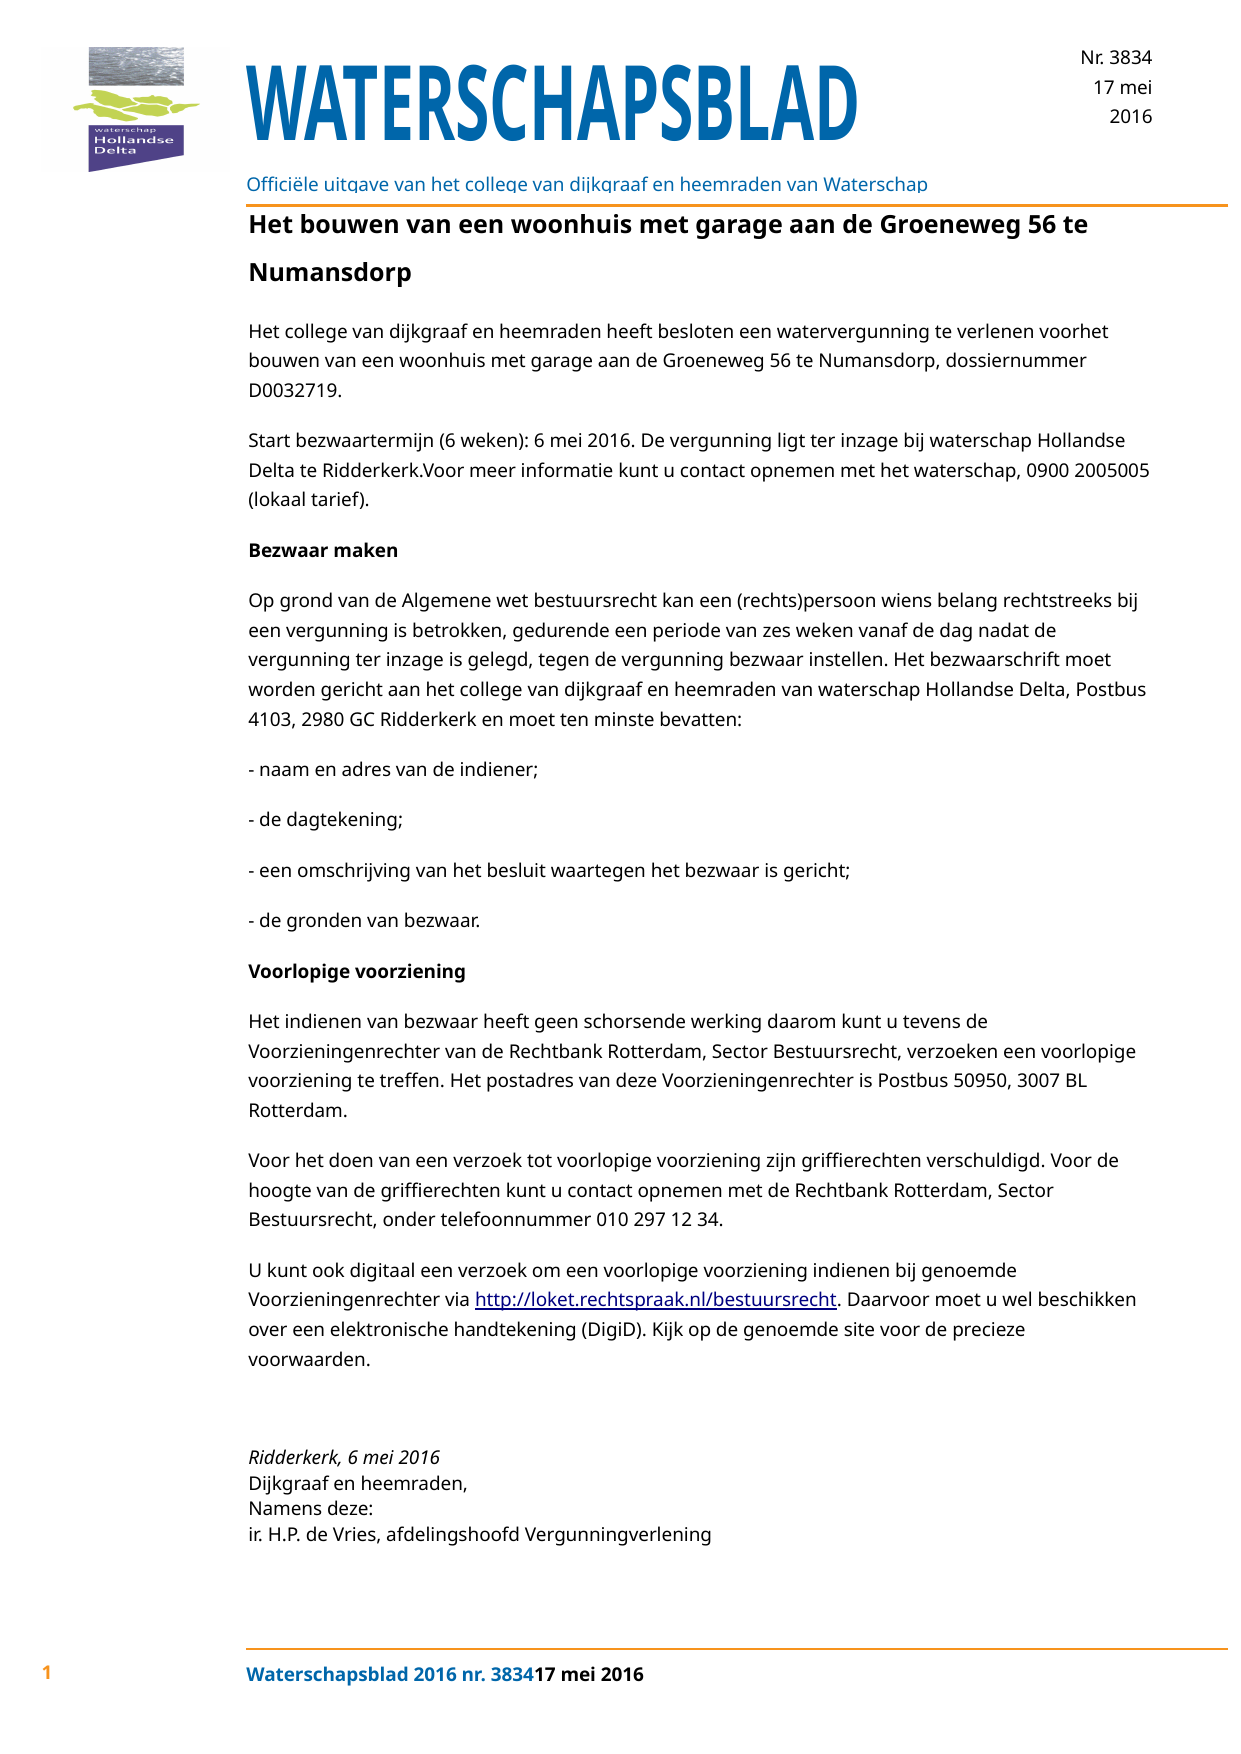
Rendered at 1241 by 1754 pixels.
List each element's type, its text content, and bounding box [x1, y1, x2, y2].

text - naam en adres van de indiener; [248, 756, 1152, 782]
text Bezwaar maken [248, 537, 1152, 563]
text ir. H.P. de Vries, afdelingshoofd Vergunningverlening [248, 1521, 1152, 1547]
text Start bezwaartermijn (6 weken): 6 mei 2016. De vergunning ligt ter inzage bij waterschap Hollandse Delta te Ridderkerk.Voor meer informatie kunt u contact opnemen met het waterschap, 0900 2005005 (lokaal tarief). [248, 427, 1152, 512]
text Het college van dijkgraaf en heemraden heeft besloten een watervergunning te verlenen voorhet bouwen van een woonhuis met garage aan de Groeneweg 56 te Numansdorp, dossiernummer D0032719. [248, 318, 1152, 403]
text - de dagtekening; [248, 807, 1152, 832]
text Op grond van de Algemene wet bestuursrecht kan een (rechts)persoon wiens belang rechtstreeks bij een vergunning is betrokken, gedurende een periode van zes weken vanaf de dag nadat de vergunning ter inzage is gelegd, tegen de vergunning bezwaar instellen. Het bezwaarschrift moet worden gericht aan het college van dijkgraaf en heemraden van waterschap Hollandse Delta, Postbus 4103, 2980 GC Ridderkerk en moet ten minste bevatten: [248, 587, 1152, 732]
text Ridderkerk, 6 mei 2016 [248, 1444, 1152, 1470]
text U kunt ook digitaal een verzoek om een voorlopige voorziening indienen bij genoemde Voorzieningenrechter via http://loket.rechtspraak.nl/bestuursrecht. Daarvoor moet u wel beschikken over een elektronische handtekening (DigiD). Kijk op de genoemde site voor de precieze voorwaarden. [248, 1257, 1152, 1372]
text - een omschrijving van het besluit waartegen het bezwaar is gericht; [248, 857, 1152, 883]
text - de gronden van bezwaar. [248, 907, 1152, 933]
text Voorlopige voorziening [248, 958, 1152, 984]
text Dijkgraaf en heemraden, [248, 1470, 1152, 1496]
text Namens deze: [248, 1496, 1152, 1521]
picture [41, 47, 231, 172]
text Het indienen van bezwaar heeft geen schorsende werking daarom kunt u tevens de Voorzieningenrechter van de Rechtbank Rotterdam, Sector Bestuursrecht, verzoeken een voorlopige voorziening te treffen. Het postadres van deze Voorzieningenrechter is Postbus 50950, 3007 BL Rotterdam. [248, 1008, 1152, 1123]
text Het bouwen van een woonhuis met garage aan de Groeneweg 56 te Numansdorp [248, 207, 1152, 288]
text Voor het doen van een verzoek tot voorlopige voorziening zijn griffierechten verschuldigd. Voor de hoogte van de griffierechten kunt u contact opnemen met de Rechtbank Rotterdam, Sector Bestuursrecht, onder telefoonnummer 010 297 12 34. [248, 1147, 1152, 1232]
